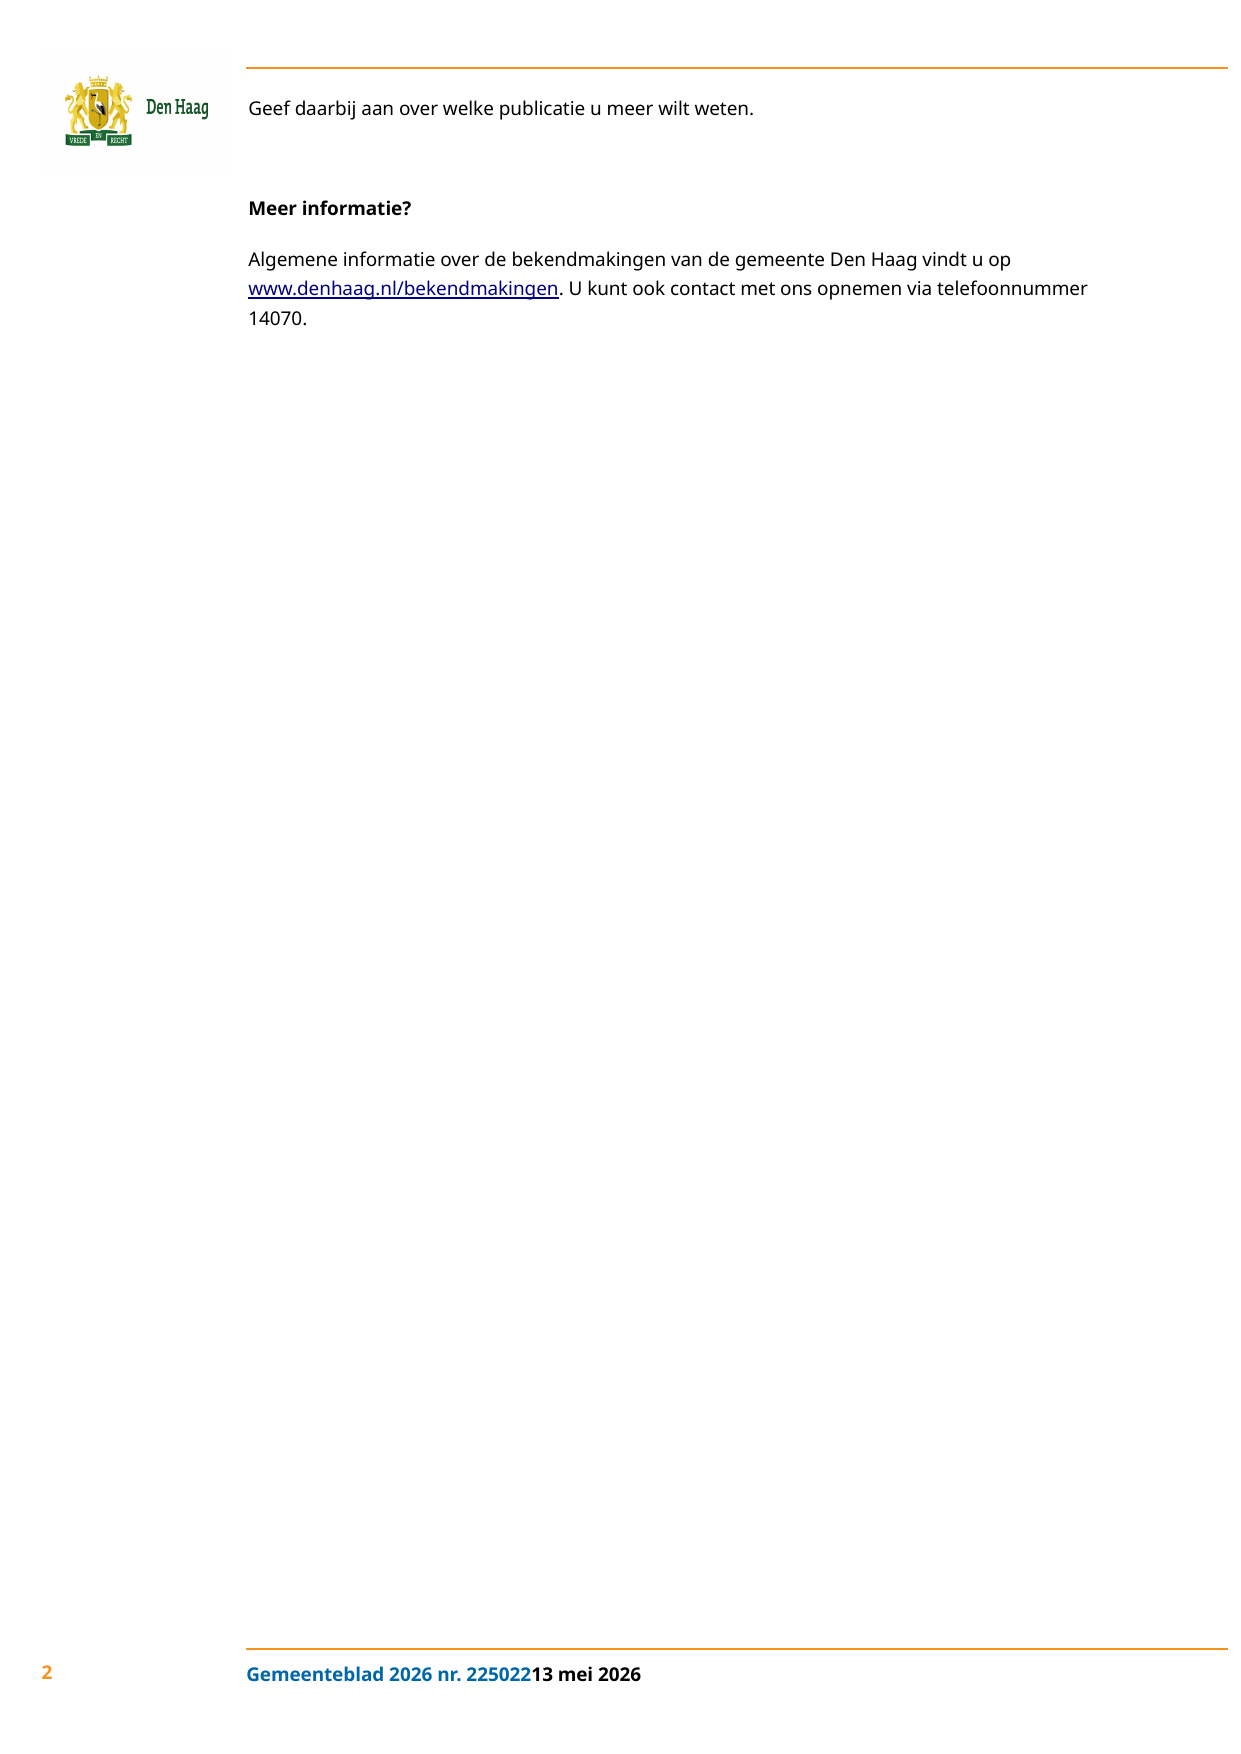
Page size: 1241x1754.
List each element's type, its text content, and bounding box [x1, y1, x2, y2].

picture [41, 47, 231, 172]
text Geef daarbij aan over welke publicatie u meer wilt weten. [248, 95, 1152, 121]
text Algemene informatie over de bekendmakingen van de gemeente Den Haag vindt u op www.denhaag.nl/bekendmakingen. U kunt ook contact met ons opnemen via telefoonnummer 14070. [248, 246, 1152, 331]
text Meer informatie? [248, 196, 1152, 221]
